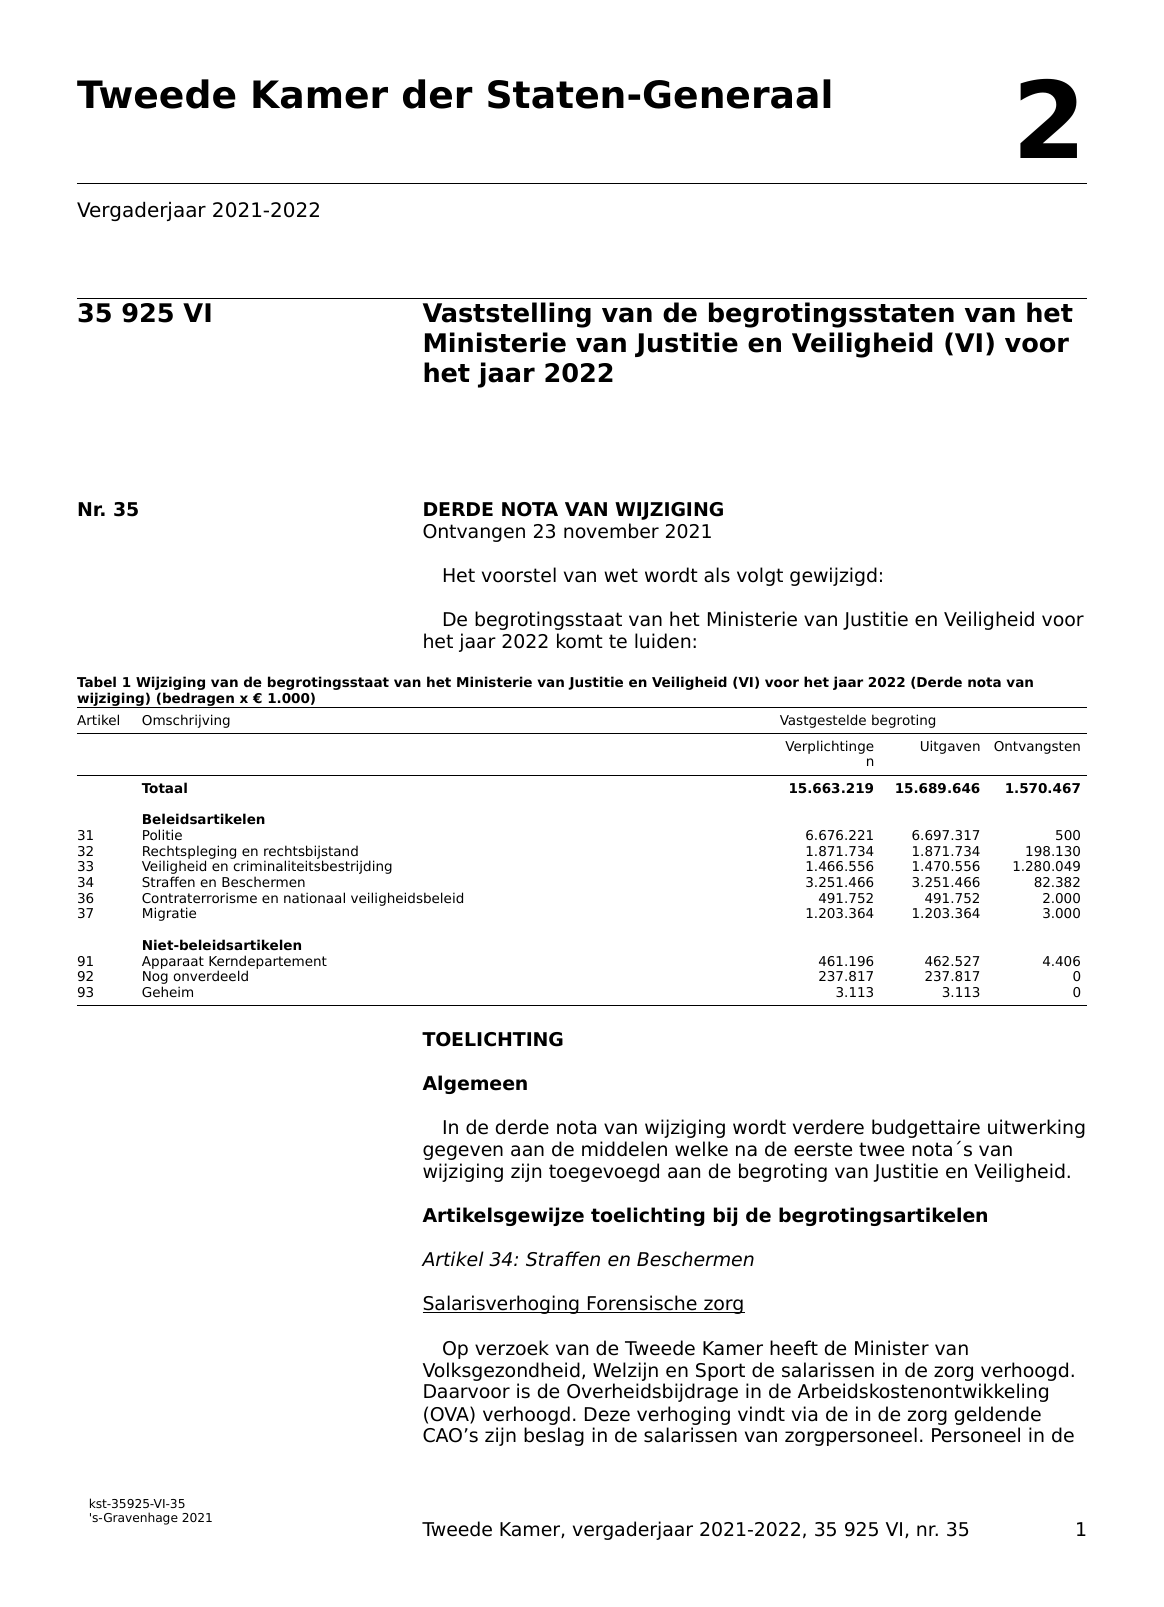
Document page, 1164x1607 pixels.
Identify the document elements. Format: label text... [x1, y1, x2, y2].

table_cell 4.406 [986, 954, 1087, 969]
table_cell Veiligheid en criminaliteitsbestrijding [136, 859, 773, 875]
text 's-Gravenhage 2021 [88, 1511, 323, 1525]
subtitle Salarisverhoging Forensische zorg [422, 1293, 1087, 1315]
subtitle Artikelsgewijze toelichting bij de begrotingsartikelen [422, 1205, 1087, 1227]
table_cell 0 [986, 985, 1087, 1005]
table_cell 93 [77, 985, 136, 1005]
subtitle Nr. 35 DERDE NOTA VAN WIJZIGING [77, 499, 1087, 521]
table_cell Straffen en Beschermen [136, 875, 773, 891]
table_cell 36 [77, 891, 136, 906]
table_cell 461.196 [774, 954, 880, 969]
table_cell 1.570.467 [986, 776, 1087, 796]
table_cell [77, 776, 136, 796]
table_cell 32 [77, 843, 136, 859]
table_cell 500 [986, 828, 1087, 843]
table_cell [986, 812, 1087, 828]
table_cell 3.251.466 [880, 875, 986, 891]
table_cell Contraterrorisme en nationaal veiligheidsbeleid [136, 891, 773, 906]
table_cell [880, 812, 986, 828]
table_cell Uitgaven [880, 734, 986, 775]
table_cell 37 [77, 906, 136, 922]
table_cell [774, 938, 880, 953]
table_cell [774, 812, 880, 828]
subtitle 35 925 VI Vaststelling van de begrotingsstaten van het Ministerie van Justitie en Veiligheid (VI) voor het jaar 2022 [77, 299, 1087, 388]
table_cell 34 [77, 875, 136, 891]
table_cell [77, 812, 136, 828]
table_cell [136, 734, 773, 775]
table_cell Apparaat Kerndepartement [136, 954, 773, 969]
table_cell 237.817 [880, 969, 986, 985]
table_cell [986, 922, 1087, 938]
table_cell Beleidsartikelen [136, 812, 773, 828]
table_header Tweede Kamer der Staten-Generaal [77, 59, 886, 183]
text Ontvangen 23 november 2021 [422, 521, 1087, 543]
table_cell [136, 922, 773, 938]
table_cell Verplichtingen [774, 734, 880, 775]
subtitle TOELICHTING [422, 1028, 1087, 1051]
table_cell 1.470.556 [880, 859, 986, 875]
table_cell 33 [77, 859, 136, 875]
table_cell 198.130 [986, 843, 1087, 859]
table_cell 3.251.466 [774, 875, 880, 891]
table_cell 3.113 [774, 985, 880, 1005]
table_cell 1.466.556 [774, 859, 880, 875]
table_cell [136, 796, 773, 812]
table_cell 1.203.364 [774, 906, 880, 922]
table_cell [77, 938, 136, 953]
table_cell 15.663.219 [774, 776, 880, 796]
table_cell 3.000 [986, 906, 1087, 922]
table_cell 462.527 [880, 954, 986, 969]
table_cell [880, 922, 986, 938]
table_cell Vergaderjaar 2021-2022 [77, 184, 1087, 298]
table_cell Rechtspleging en rechtsbijstand [136, 843, 773, 859]
subtitle Algemeen [422, 1073, 1087, 1095]
table_cell 1.871.734 [774, 843, 880, 859]
table_cell 82.382 [986, 875, 1087, 891]
table_cell Omschrijving [136, 708, 773, 733]
table_cell 1.203.364 [880, 906, 986, 922]
table_cell Niet-beleidsartikelen [136, 938, 773, 953]
text kst-35925-VI-35 [88, 1497, 323, 1511]
table_cell Nog onverdeeld [136, 969, 773, 985]
text Het voorstel van wet wordt als volgt gewijzigd: [422, 565, 1087, 587]
table_header Tabel 1 Wijziging van de begrotingsstaat van het Ministerie van Justitie en Veiligheid (VI) voor het jaar 2022 (Derde nota van wijziging) (bedragen x € 1.000) [77, 675, 1087, 707]
table_cell Totaal [136, 776, 773, 796]
table_cell 237.817 [774, 969, 880, 985]
table_cell Vastgestelde begroting [774, 708, 1087, 733]
table_cell Migratie [136, 906, 773, 922]
text De begrotingsstaat van het Ministerie van Justitie en Veiligheid voor het jaar 2022 komt te luiden: [422, 609, 1087, 653]
table_cell [774, 922, 880, 938]
table_cell [77, 796, 136, 812]
table_cell [77, 734, 136, 775]
table_cell [880, 938, 986, 953]
table_cell 3.113 [880, 985, 986, 1005]
table_cell Ontvangsten [986, 734, 1087, 775]
table_cell 491.752 [880, 891, 986, 906]
table_cell 6.676.221 [774, 828, 880, 843]
table_cell 6.697.317 [880, 828, 986, 843]
table_cell [774, 796, 880, 812]
text Op verzoek van de Tweede Kamer heeft de Minister van Volksgezondheid, Welzijn en Sport de salarissen in de zorg verhoogd. Daarvoor is de Overheidsbijdrage in de Arbeidskostenontwikkeling (OVA) verhoogd. Deze verhoging vindt via de in de zorg geldende CAO’s zijn beslag in de salarissen van zorgpersoneel. Personeel in de [422, 1337, 1087, 1447]
table_cell [880, 796, 986, 812]
table_cell [986, 938, 1087, 953]
table_cell Artikel [77, 708, 136, 733]
text In de derde nota van wijziging wordt verdere budgettaire uitwerking gegeven aan de middelen welke na de eerste twee nota´s van wijziging zijn toegevoegd aan de begroting van Justitie en Veiligheid. [422, 1117, 1087, 1183]
table_cell [986, 796, 1087, 812]
table_cell 92 [77, 969, 136, 985]
table_cell [77, 922, 136, 938]
table_cell 491.752 [774, 891, 880, 906]
table_header 2 [886, 59, 1087, 183]
table_cell Geheim [136, 985, 773, 1005]
subtitle Artikel 34: Straffen en Beschermen [422, 1249, 1087, 1271]
table_cell 15.689.646 [880, 776, 986, 796]
table_cell 0 [986, 969, 1087, 985]
table_cell 1.280.049 [986, 859, 1087, 875]
table_cell 1.871.734 [880, 843, 986, 859]
table_cell Politie [136, 828, 773, 843]
table_cell 91 [77, 954, 136, 969]
table_cell 31 [77, 828, 136, 843]
table_cell 2.000 [986, 891, 1087, 906]
